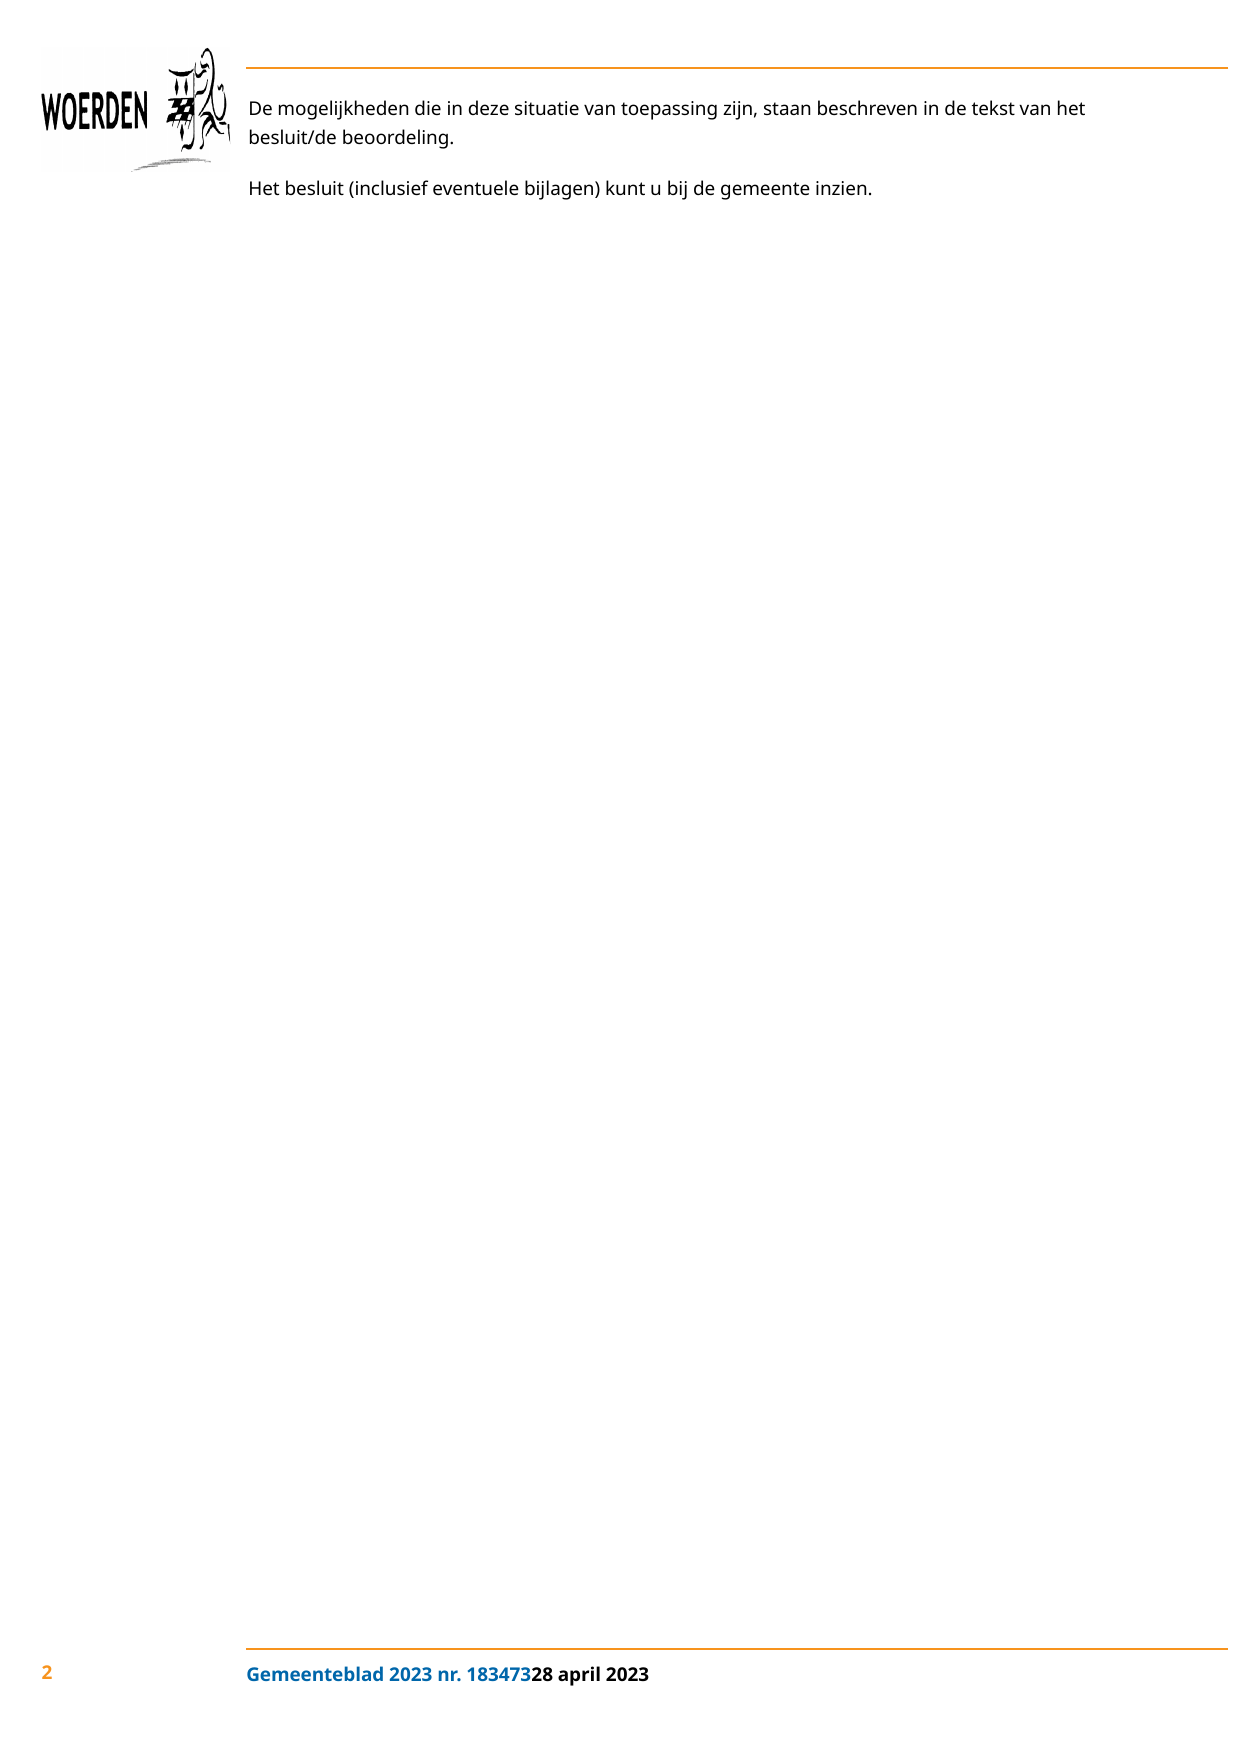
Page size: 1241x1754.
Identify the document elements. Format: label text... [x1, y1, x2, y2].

text Het besluit (inclusief eventuele bijlagen) kunt u bij de gemeente inzien. [248, 175, 1152, 201]
text De mogelijkheden die in deze situatie van toepassing zijn, staan beschreven in de tekst van het besluit/de beoordeling. [248, 95, 1152, 150]
picture [41, 47, 231, 172]
